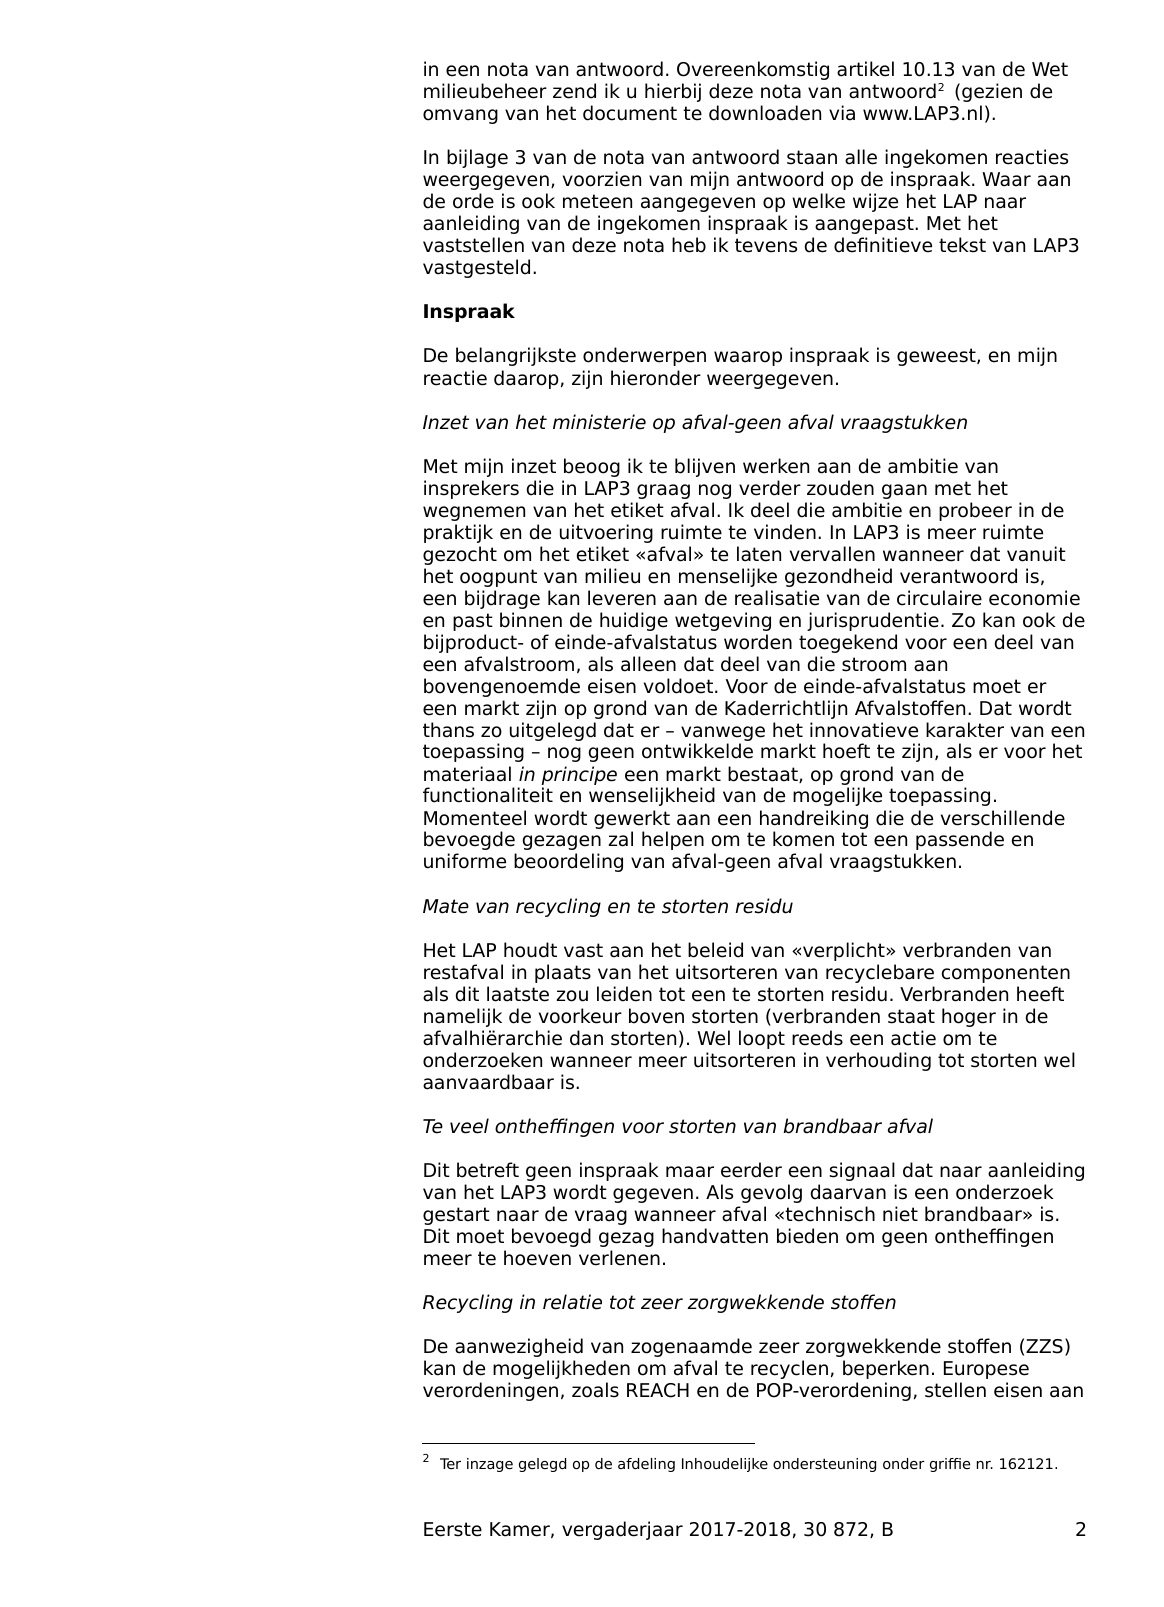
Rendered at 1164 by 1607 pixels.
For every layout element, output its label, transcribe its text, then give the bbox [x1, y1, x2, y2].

text De belangrijkste onderwerpen waarop inspraak is geweest, en mijn reactie daarop, zijn hieronder weergegeven. [422, 345, 1087, 389]
text Momenteel wordt gewerkt aan een handreiking die de verschillende bevoegde gezagen zal helpen om te komen tot een passende en uniforme beoordeling van afval-geen afval vraagstukken. [422, 807, 1087, 873]
text In bijlage 3 van de nota van antwoord staan alle ingekomen reacties weergegeven, voorzien van mijn antwoord op de inspraak. Waar aan de orde is ook meteen aangegeven op welke wijze het LAP naar aanleiding van de ingekomen inspraak is aangepast. Met het vaststellen van deze nota heb ik tevens de definitieve tekst van LAP3 vastgesteld. [422, 147, 1087, 279]
text in een nota van antwoord. Overeenkomstig artikel 10.13 van de Wet milieubeheer zend ik u hierbij deze nota van antwoord (gezien de omvang van het document te downloaden via www.LAP3.nl). [422, 59, 1087, 125]
text Dit betreft geen inspraak maar eerder een signaal dat naar aanleiding van het LAP3 wordt gegeven. Als gevolg daarvan is een onderzoek gestart naar de vraag wanneer afval «technisch niet brandbaar» is. Dit moet bevoegd gezag handvatten bieden om geen ontheffingen meer te hoeven verlenen. [422, 1160, 1087, 1270]
subtitle Te veel ontheffingen voor storten van brandbaar afval [422, 1116, 1087, 1138]
subtitle Inspraak [422, 301, 1087, 323]
text De aanwezigheid van zogenaamde zeer zorgwekkende stoffen (ZZS) kan de mogelijkheden om afval te recyclen, beperken. Europese verordeningen, zoals REACH en de POP-verordening, stellen eisen aan [422, 1336, 1087, 1402]
text Ter inzage gelegd op de afdeling Inhoudelijke ondersteuning onder griffie nr. 162121. [422, 1452, 1087, 1474]
subtitle Inzet van het ministerie op afval-geen afval vraagstukken [422, 412, 1087, 433]
text Het LAP houdt vast aan het beleid van «verplicht» verbranden van restafval in plaats van het uitsorteren van recyclebare componenten als dit laatste zou leiden tot een te storten residu. Verbranden heeft namelijk de voorkeur boven storten (verbranden staat hoger in de afvalhiërarchie dan storten). Wel loopt reeds een actie om te onderzoeken wanneer meer uitsorteren in verhouding tot storten wel aanvaardbaar is. [422, 940, 1087, 1093]
text Met mijn inzet beoog ik te blijven werken aan de ambitie van insprekers die in LAP3 graag nog verder zouden gaan met het wegnemen van het etiket afval. Ik deel die ambitie en probeer in de praktijk en de uitvoering ruimte te vinden. In LAP3 is meer ruimte gezocht om het etiket «afval» te laten vervallen wanneer dat vanuit het oogpunt van milieu en menselijke gezondheid verantwoord is, een bijdrage kan leveren aan de realisatie van de circulaire economie en past binnen de huidige wetgeving en jurisprudentie. Zo kan ook de bijproduct- of einde-afvalstatus worden toegekend voor een deel van een afvalstroom, als alleen dat deel van die stroom aan bovengenoemde eisen voldoet. Voor de einde-afvalstatus moet er een markt zijn op grond van de Kaderrichtlijn Afvalstoffen. Dat wordt thans zo uitgelegd dat er – vanwege het innovatieve karakter van een toepassing – nog geen ontwikkelde markt hoeft te zijn, als er voor het materiaal in principe een markt bestaat, op grond van de functionaliteit en wenselijkheid van de mogelijke toepassing. [422, 456, 1087, 807]
subtitle Mate van recycling en te storten residu [422, 896, 1087, 917]
subtitle Recycling in relatie tot zeer zorgwekkende stoffen [422, 1292, 1087, 1314]
